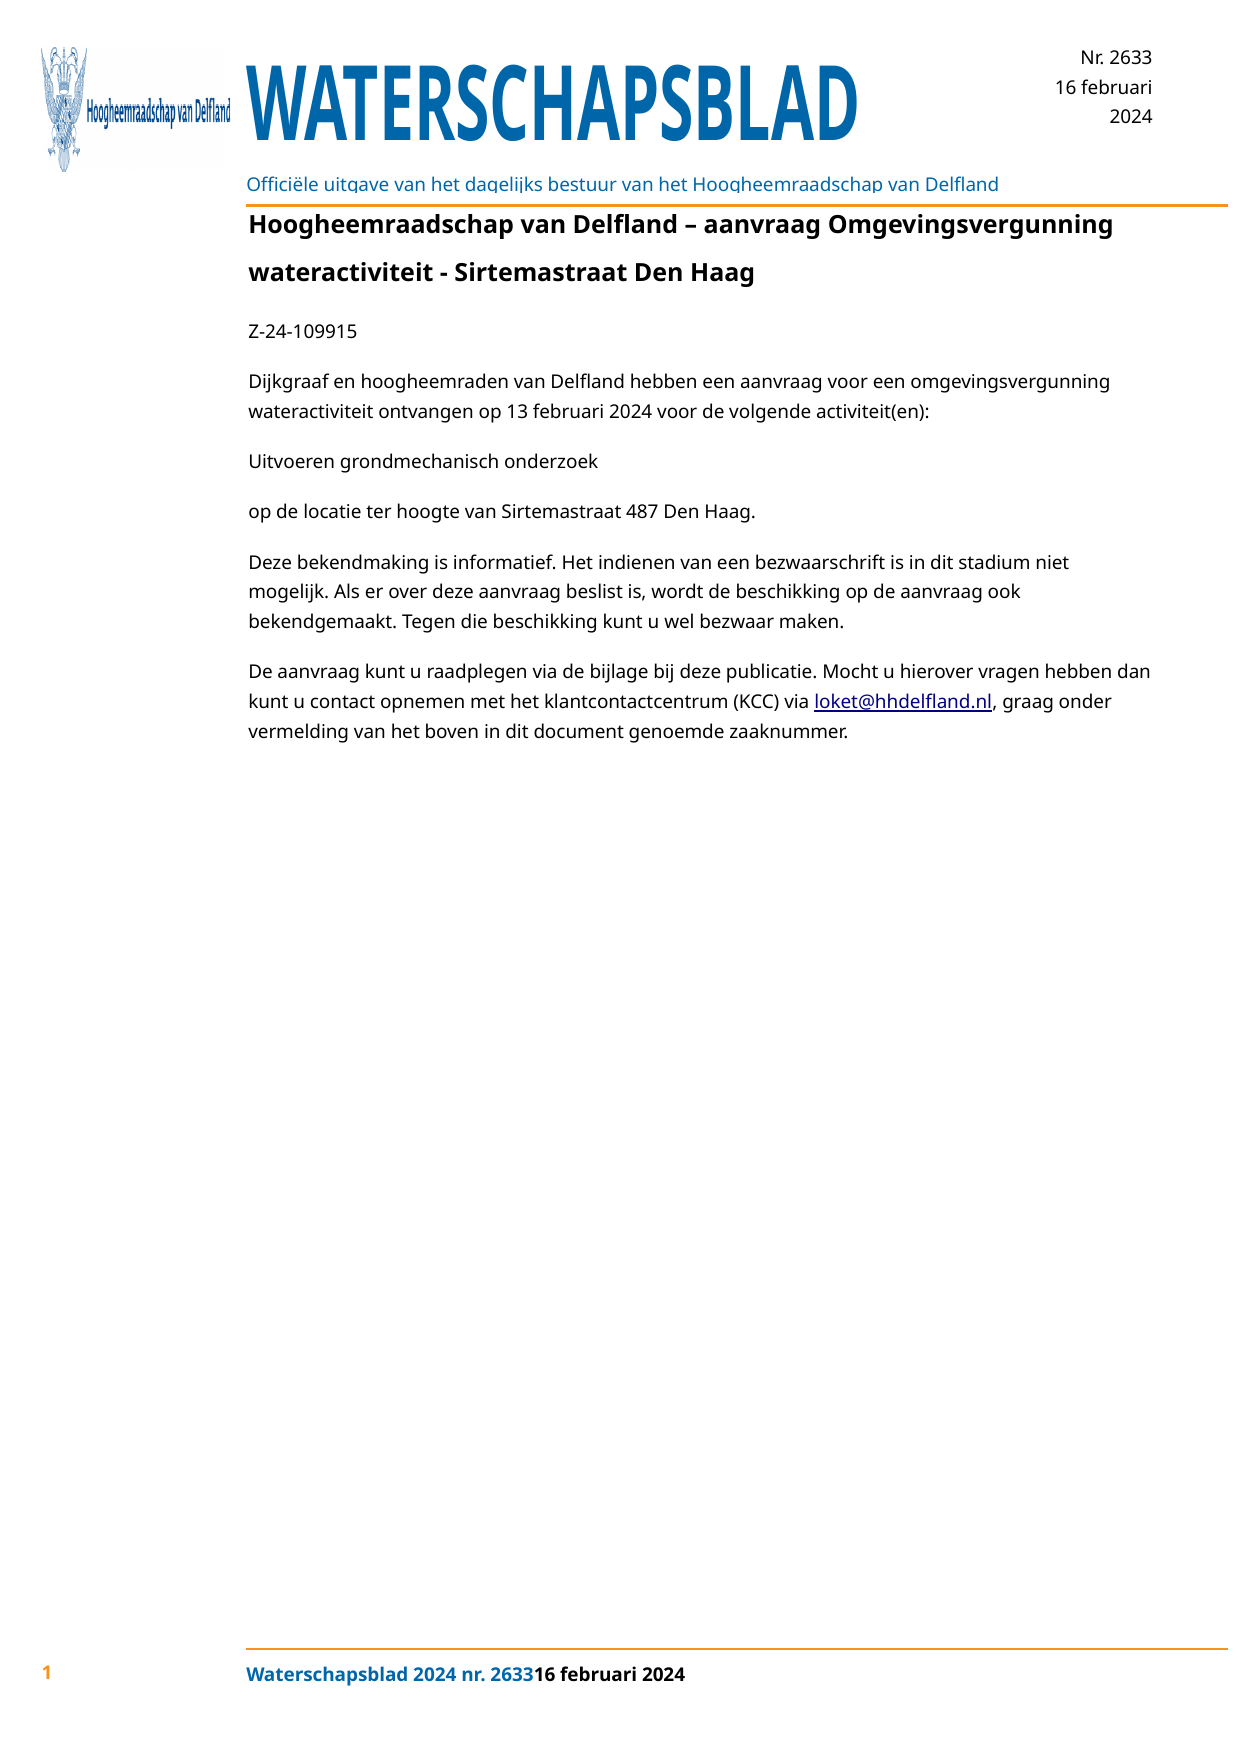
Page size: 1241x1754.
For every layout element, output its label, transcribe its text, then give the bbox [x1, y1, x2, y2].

text Dijkgraaf en hoogheemraden van Delfland hebben een aanvraag voor een omgevingsvergunning wateractiviteit ontvangen op 13 februari 2024 voor de volgende activiteit(en): [248, 368, 1152, 424]
picture [41, 47, 231, 172]
text op de locatie ter hoogte van Sirtemastraat 487 Den Haag. [248, 499, 1152, 524]
text De aanvraag kunt u raadplegen via de bijlage bij deze publicatie. Mocht u hierover vragen hebben dan kunt u contact opnemen met het klantcontactcentrum (KCC) via loket@hhdelfland.nl, graag onder vermelding van het boven in dit document genoemde zaaknummer. [248, 659, 1152, 744]
text Deze bekendmaking is informatief. Het indienen van een bezwaarschrift is in dit stadium niet mogelijk. Als er over deze aanvraag beslist is, wordt de beschikking op de aanvraag ook bekendgemaakt. Tegen die beschikking kunt u wel bezwaar maken. [248, 549, 1152, 634]
text Uitvoeren grondmechanisch onderzoek [248, 448, 1152, 474]
text Hoogheemraadschap van Delfland – aanvraag Omgevingsvergunning wateractiviteit - Sirtemastraat Den Haag [248, 207, 1152, 288]
text Z-24-109915 [248, 318, 1152, 344]
